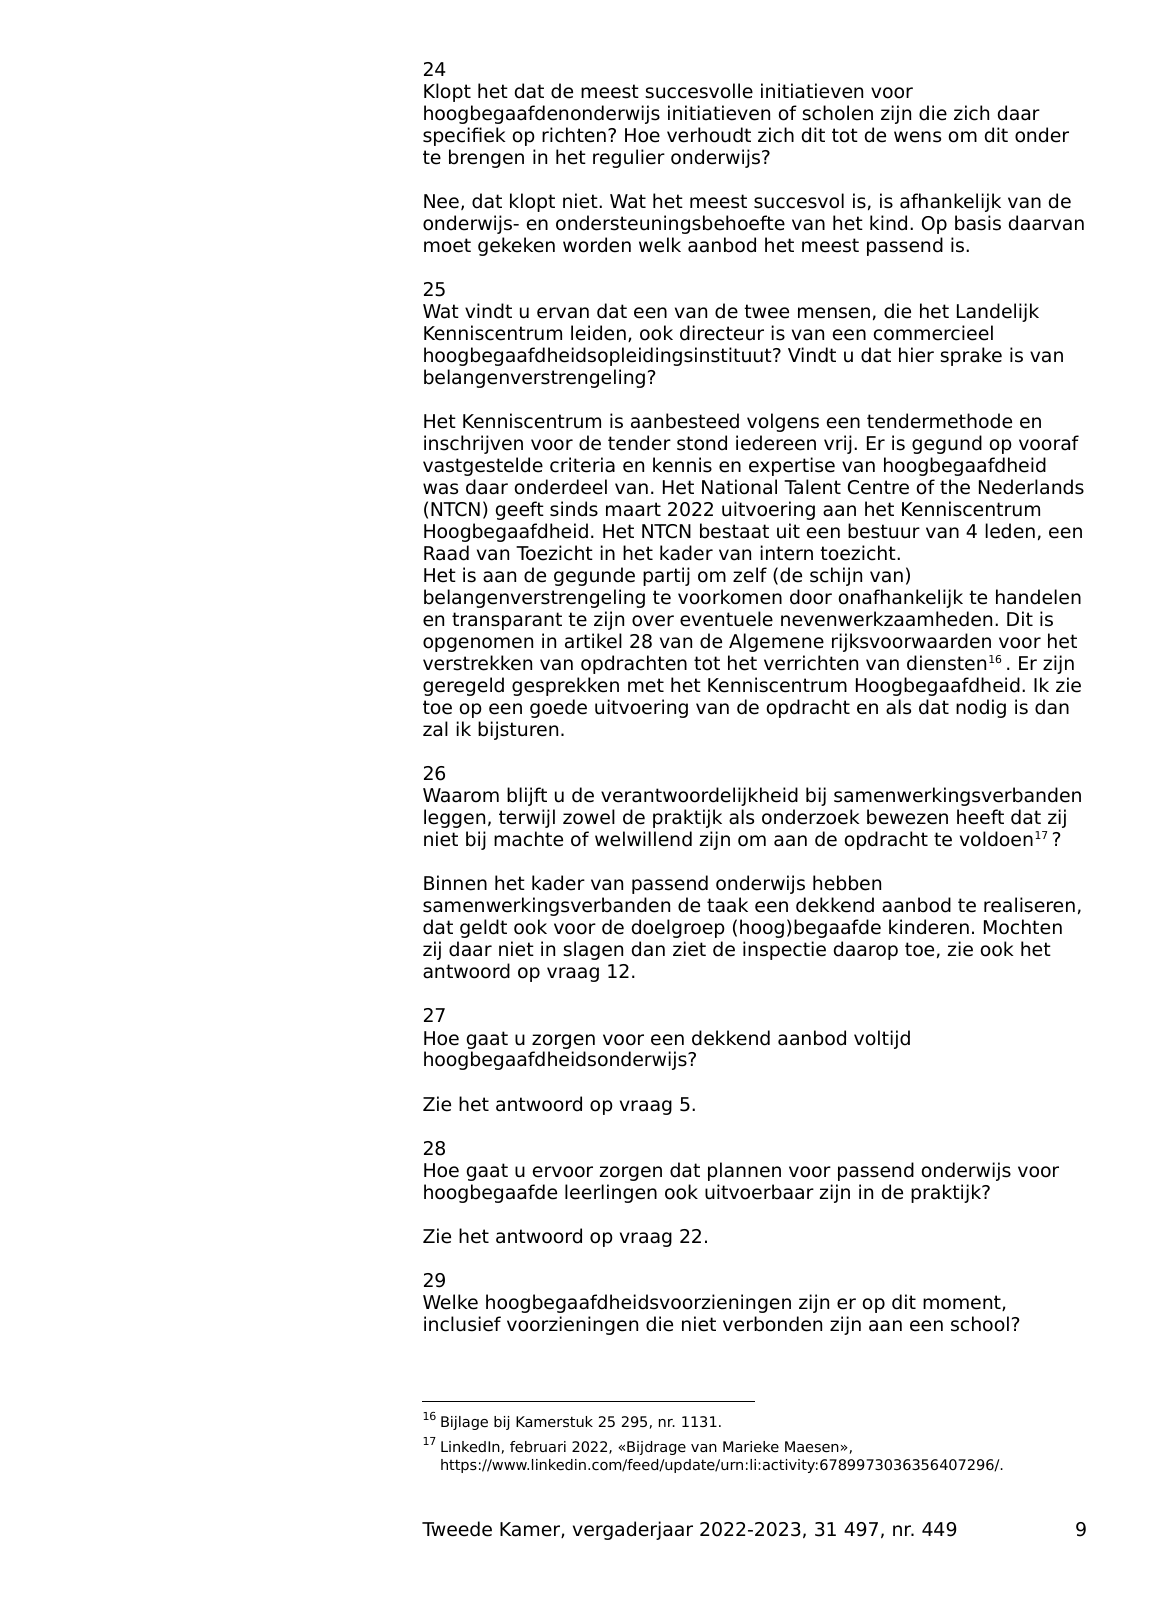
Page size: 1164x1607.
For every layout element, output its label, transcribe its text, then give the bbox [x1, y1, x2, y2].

text Hoe gaat u ervoor zorgen dat plannen voor passend onderwijs voor hoogbegaafde leerlingen ook uitvoerbaar zijn in de praktijk? [422, 1160, 1087, 1204]
text Nee, dat klopt niet. Wat het meest succesvol is, is afhankelijk van de onderwijs- en ondersteuningsbehoefte van het kind. Op basis daarvan moet gekeken worden welk aanbod het meest passend is. [422, 191, 1087, 257]
text Hoe gaat u zorgen voor een dekkend aanbod voltijd hoogbegaafdheidsonderwijs? [422, 1027, 1087, 1071]
text Bijlage bij Kamerstuk 25 295, nr. 1131. [422, 1410, 1087, 1432]
text 24 [422, 59, 1087, 81]
text Welke hoogbegaafdheidsvoorzieningen zijn er op dit moment, inclusief voorzieningen die niet verbonden zijn aan een school? [422, 1292, 1087, 1336]
text Zie het antwoord op vraag 22. [422, 1226, 1087, 1248]
text 29 [422, 1270, 1087, 1292]
text Waarom blijft u de verantwoordelijkheid bij samenwerkingsverbanden leggen, terwijl zowel de praktijk als onderzoek bewezen heeft dat zij niet bij machte of welwillend zijn om aan de opdracht te voldoen? [422, 785, 1087, 851]
text Klopt het dat de meest succesvolle initiatieven voor hoogbegaafdenonderwijs initiatieven of scholen zijn die zich daar specifiek op richten? Hoe verhoudt zich dit tot de wens om dit onder te brengen in het regulier onderwijs? [422, 81, 1087, 169]
text Zie het antwoord op vraag 5. [422, 1093, 1087, 1116]
text Wat vindt u ervan dat een van de twee mensen, die het Landelijk Kenniscentrum leiden, ook directeur is van een commercieel hoogbegaafdheidsopleidingsinstituut? Vindt u dat hier sprake is van belangenverstrengeling? [422, 301, 1087, 389]
text LinkedIn, februari 2022, «Bijdrage van Marieke Maesen», https://www.linkedin.com/feed/update/urn:li:activity:6789973036356407296/. [422, 1435, 1087, 1474]
text 25 [422, 279, 1087, 301]
text Het Kenniscentrum is aanbesteed volgens een tendermethode en inschrijven voor de tender stond iedereen vrij. Er is gegund op vooraf vastgestelde criteria en kennis en expertise van hoogbegaafdheid was daar onderdeel van. Het National Talent Centre of the Nederlands (NTCN) geeft sinds maart 2022 uitvoering aan het Kenniscentrum Hoogbegaafdheid. Het NTCN bestaat uit een bestuur van 4 leden, een Raad van Toezicht in het kader van intern toezicht. [422, 411, 1087, 565]
text 28 [422, 1138, 1087, 1160]
text Binnen het kader van passend onderwijs hebben samenwerkingsverbanden de taak een dekkend aanbod te realiseren, dat geldt ook voor de doelgroep (hoog)begaafde kinderen. Mochten zij daar niet in slagen dan ziet de inspectie daarop toe, zie ook het antwoord op vraag 12. [422, 873, 1087, 983]
text 27 [422, 1005, 1087, 1027]
text Het is aan de gegunde partij om zelf (de schijn van) belangenverstrengeling te voorkomen door onafhankelijk te handelen en transparant te zijn over eventuele nevenwerkzaamheden. Dit is opgenomen in artikel 28 van de Algemene rijksvoorwaarden voor het verstrekken van opdrachten tot het verrichten van diensten. Er zijn geregeld gesprekken met het Kenniscentrum Hoogbegaafdheid. Ik zie toe op een goede uitvoering van de opdracht en als dat nodig is dan zal ik bijsturen. [422, 565, 1087, 741]
text 26 [422, 763, 1087, 785]
